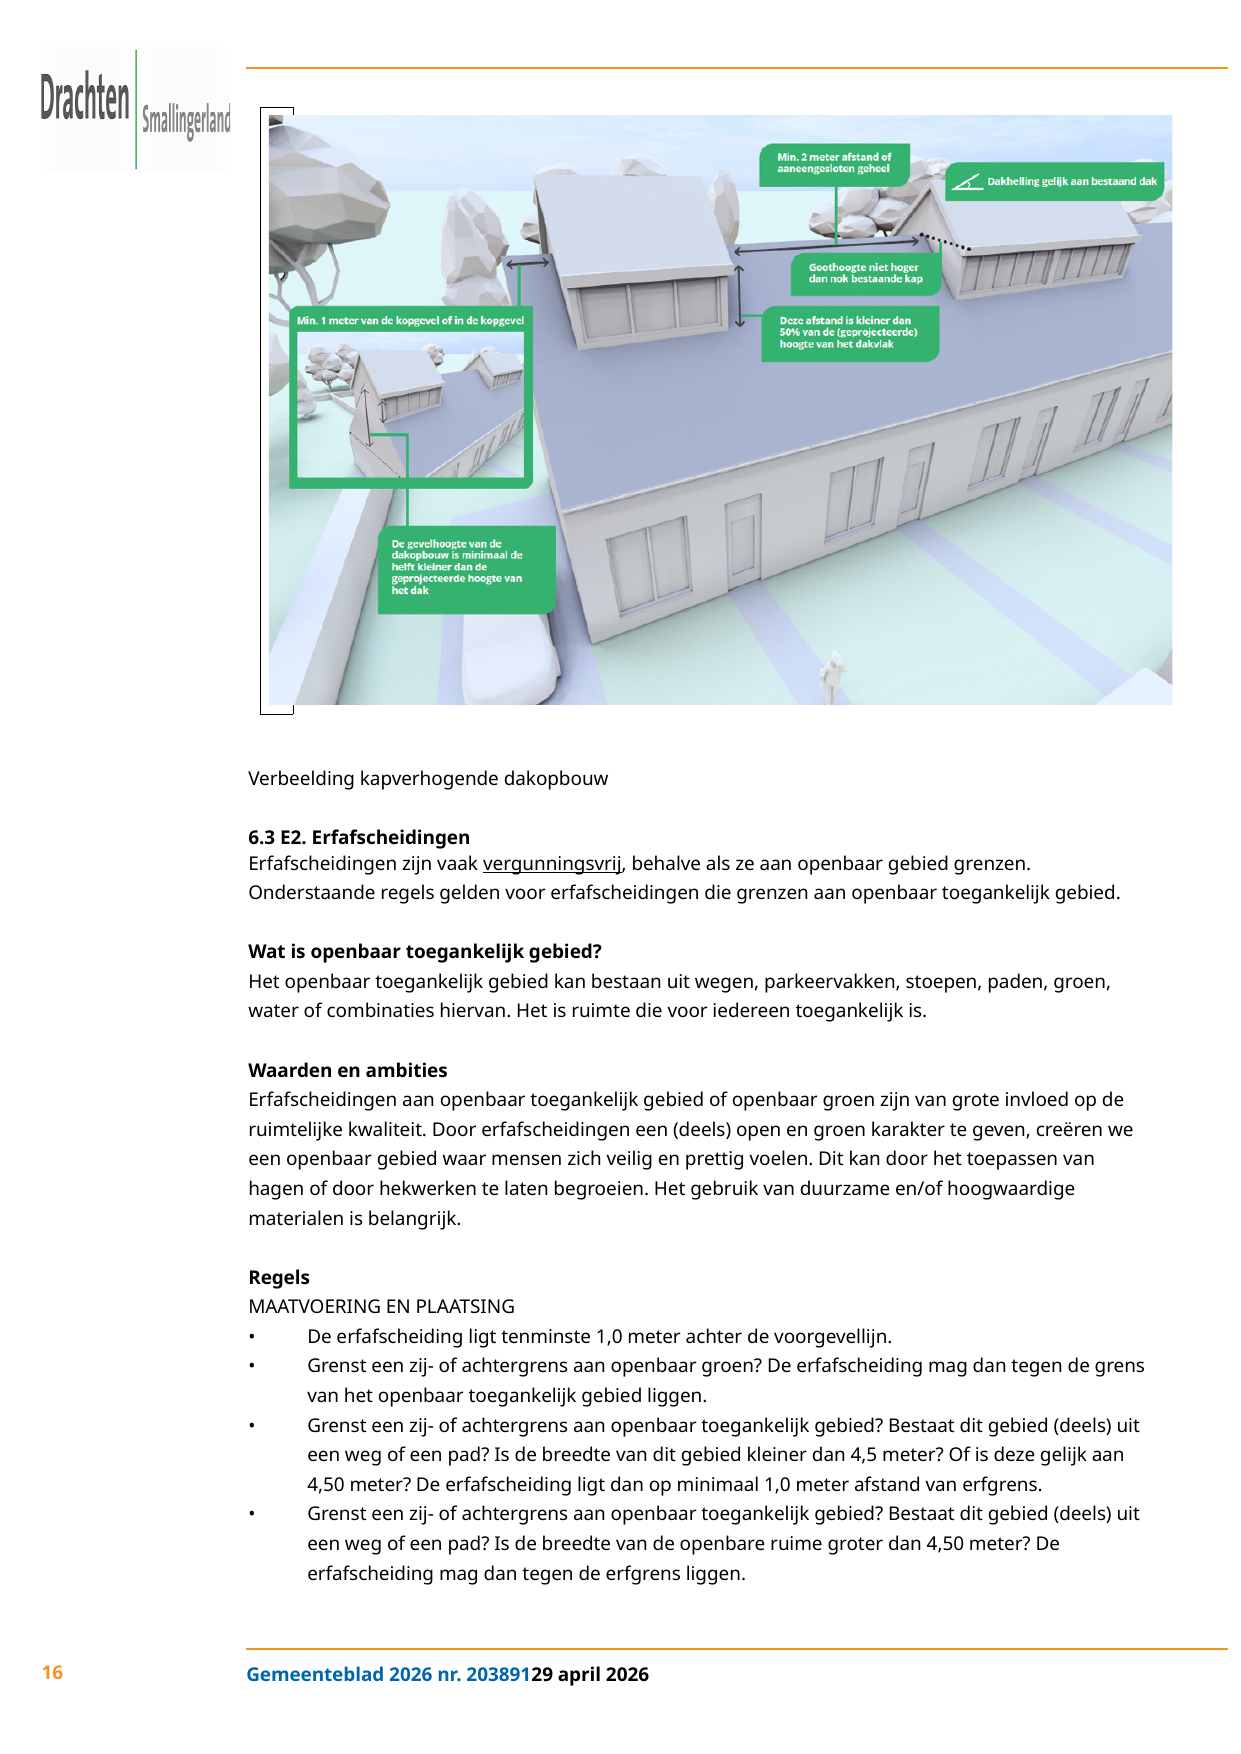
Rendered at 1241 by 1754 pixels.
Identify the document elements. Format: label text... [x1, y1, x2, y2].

text Verbeelding kapverhogende dakopbouw [248, 765, 1152, 791]
text MAATVOERING EN PLAATSING [248, 1293, 1152, 1319]
text Wat is openbaar toegankelijk gebied? [248, 938, 1152, 964]
list De erfafscheiding ligt tenminste 1,0 meter achter de voorgevellijn. [248, 1323, 1152, 1349]
text Erfafscheidingen aan openbaar toegankelijk gebied of openbaar groen zijn van grote invloed op de ruimtelijke kwaliteit. Door erfafscheidingen een (deels) open en groen karakter te geven, creëren we een openbaar gebied waar mensen zich veilig en prettig voelen. Dit kan door het toepassen van hagen of door hekwerken te laten begroeien. Het gebruik van duurzame en/of hoogwaardige materialen is belangrijk. [248, 1086, 1152, 1231]
list Grenst een zij- of achtergrens aan openbaar groen? De erfafscheiding mag dan tegen de grens van het openbaar toegankelijk gebied liggen. [248, 1353, 1152, 1408]
text Erfafscheidingen zijn vaak vergunningsvrij, behalve als ze aan openbaar gebied grenzen. Onderstaande regels gelden voor erfafscheidingen die grenzen aan openbaar toegankelijk gebied. [248, 850, 1152, 905]
text Het openbaar toegankelijk gebied kan bestaan uit wegen, parkeervakken, stoepen, paden, groen, water of combinaties hiervan. Het is ruimte die voor iedereen toegankelijk is. [248, 968, 1152, 1023]
list Grenst een zij- of achtergrens aan openbaar toegankelijk gebied? Bestaat dit gebied (deels) uit een weg of een pad? Is de breedte van dit gebied kleiner dan 4,5 meter? Of is deze gelijk aan 4,50 meter? De erfafscheiding ligt dan op minimaal 1,0 meter afstand van erfgrens. [248, 1412, 1152, 1497]
text Regels [248, 1264, 1152, 1290]
text 6.3 E2. Erfafscheidingen [248, 824, 1152, 850]
text Waarden en ambities [248, 1057, 1152, 1083]
picture [41, 47, 231, 172]
picture [268, 115, 1173, 705]
list Grenst een zij- of achtergrens aan openbaar toegankelijk gebied? Bestaat dit gebied (deels) uit een weg of een pad? Is de breedte van de openbare ruime groter dan 4,50 meter? De erfafscheiding mag dan tegen de erfgrens liggen. [248, 1501, 1152, 1586]
